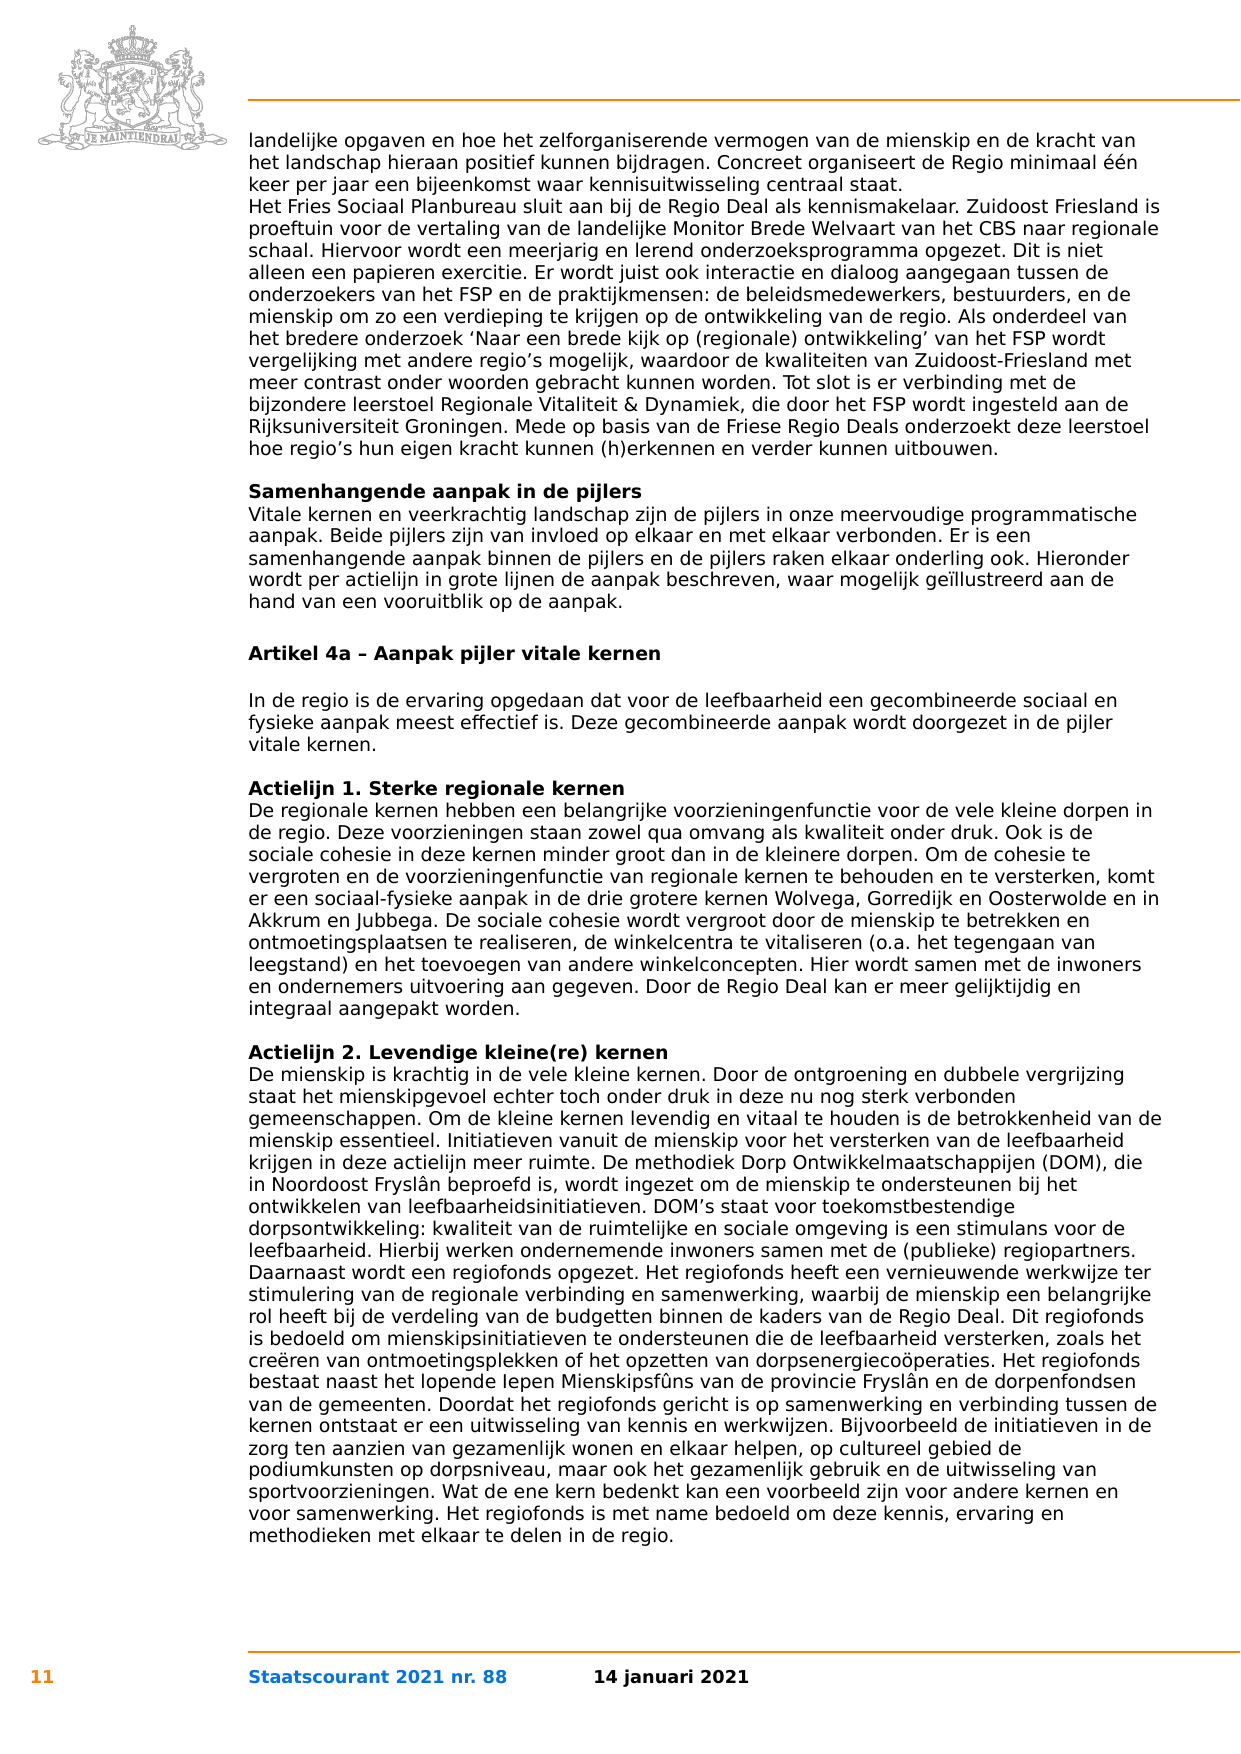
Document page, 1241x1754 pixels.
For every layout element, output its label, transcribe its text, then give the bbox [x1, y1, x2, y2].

text landelijke opgaven en hoe het zelforganiserende vermogen van de mienskip en de kracht van het landschap hieraan positief kunnen bijdragen. Concreet organiseert de Regio minimaal één keer per jaar een bijeenkomst waar kennisuitwisseling centraal staat. [248, 130, 1163, 196]
text In de regio is de ervaring opgedaan dat voor de leefbaarheid een gecombineerde sociaal en fysieke aanpak meest effectief is. Deze gecombineerde aanpak wordt doorgezet in de pijler vitale kernen. [248, 690, 1163, 756]
text De mienskip is krachtig in de vele kleine kernen. Door de ontgroening en dubbele vergrijzing staat het mienskipgevoel echter toch onder druk in deze nu nog sterk verbonden gemeenschappen. Om de kleine kernen levendig en vitaal te houden is de betrokkenheid van de mienskip essentieel. Initiatieven vanuit de mienskip voor het versterken van de leefbaarheid krijgen in deze actielijn meer ruimte. De methodiek Dorp Ontwikkelmaatschappijen (DOM), die in Noordoost Fryslân beproefd is, wordt ingezet om de mienskip te ondersteunen bij het ontwikkelen van leefbaarheidsinitiatieven. DOM’s staat voor toekomstbestendige dorpsontwikkeling: kwaliteit van de ruimtelijke en sociale omgeving is een stimulans voor de leefbaarheid. Hierbij werken ondernemende inwoners samen met de (publieke) regiopartners. Daarnaast wordt een regiofonds opgezet. Het regiofonds heeft een vernieuwende werkwijze ter stimulering van de regionale verbinding en samenwerking, waarbij de mienskip een belangrijke rol heeft bij de verdeling van de budgetten binnen de kaders van de Regio Deal. Dit regiofonds is bedoeld om mienskipsinitiatieven te ondersteunen die de leefbaarheid versterken, zoals het creëren van ontmoetingsplekken of het opzetten van dorpsenergiecoöperaties. Het regiofonds bestaat naast het lopende Iepen Mienskipsfûns van de provincie Fryslân en de dorpenfondsen van de gemeenten. Doordat het regiofonds gericht is op samenwerking en verbinding tussen de kernen ontstaat er een uitwisseling van kennis en werkwijzen. Bijvoorbeeld de initiatieven in de zorg ten aanzien van gezamenlijk wonen en elkaar helpen, op cultureel gebied de podiumkunsten op dorpsniveau, maar ook het gezamenlijk gebruik en de uitwisseling van sportvoorzieningen. Wat de ene kern bedenkt kan een voorbeeld zijn voor andere kernen en voor samenwerking. Het regiofonds is met name bedoeld om deze kennis, ervaring en methodieken met elkaar te delen in de regio. [248, 1064, 1163, 1547]
subtitle Actielijn 1. Sterke regionale kernen [248, 778, 1163, 800]
subtitle Artikel 4a – Aanpak pijler vitale kernen [248, 643, 1163, 665]
picture [38, 25, 227, 150]
subtitle Actielijn 2. Levendige kleine(re) kernen [248, 1042, 1163, 1064]
text Het Fries Sociaal Planbureau sluit aan bij de Regio Deal als kennismakelaar. Zuidoost Friesland is proeftuin voor de vertaling van de landelijke Monitor Brede Welvaart van het CBS naar regionale schaal. Hiervoor wordt een meerjarig en lerend onderzoeksprogramma opgezet. Dit is niet alleen een papieren exercitie. Er wordt juist ook interactie en dialoog aangegaan tussen de onderzoekers van het FSP en de praktijkmensen: de beleidsmedewerkers, bestuurders, en de mienskip om zo een verdieping te krijgen op de ontwikkeling van de regio. Als onderdeel van het bredere onderzoek ‘Naar een brede kijk op (regionale) ontwikkeling’ van het FSP wordt vergelijking met andere regio’s mogelijk, waardoor de kwaliteiten van Zuidoost-Friesland met meer contrast onder woorden gebracht kunnen worden. Tot slot is er verbinding met de bijzondere leerstoel Regionale Vitaliteit & Dynamiek, die door het FSP wordt ingesteld aan de Rijksuniversiteit Groningen. Mede op basis van de Friese Regio Deals onderzoekt deze leerstoel hoe regio’s hun eigen kracht kunnen (h)erkennen en verder kunnen uitbouwen. [248, 196, 1163, 459]
text Vitale kernen en veerkrachtig landschap zijn de pijlers in onze meervoudige programmatische aanpak. Beide pijlers zijn van invloed op elkaar en met elkaar verbonden. Er is een samenhangende aanpak binnen de pijlers en de pijlers raken elkaar onderling ook. Hieronder wordt per actielijn in grote lijnen de aanpak beschreven, waar mogelijk geïllustreerd aan de hand van een vooruitblik op de aanpak. [248, 503, 1163, 613]
text De regionale kernen hebben een belangrijke voorzieningenfunctie voor de vele kleine dorpen in de regio. Deze voorzieningen staan zowel qua omvang als kwaliteit onder druk. Ook is de sociale cohesie in deze kernen minder groot dan in de kleinere dorpen. Om de cohesie te vergroten en de voorzieningenfunctie van regionale kernen te behouden en te versterken, komt er een sociaal-fysieke aanpak in de drie grotere kernen Wolvega, Gorredijk en Oosterwolde en in Akkrum en Jubbega. De sociale cohesie wordt vergroot door de mienskip te betrekken en ontmoetingsplaatsen te realiseren, de winkelcentra te vitaliseren (o.a. het tegengaan van leegstand) en het toevoegen van andere winkelconcepten. Hier wordt samen met de inwoners en ondernemers uitvoering aan gegeven. Door de Regio Deal kan er meer gelijktijdig en integraal aangepakt worden. [248, 800, 1163, 1020]
subtitle Samenhangende aanpak in de pijlers [248, 481, 1163, 503]
